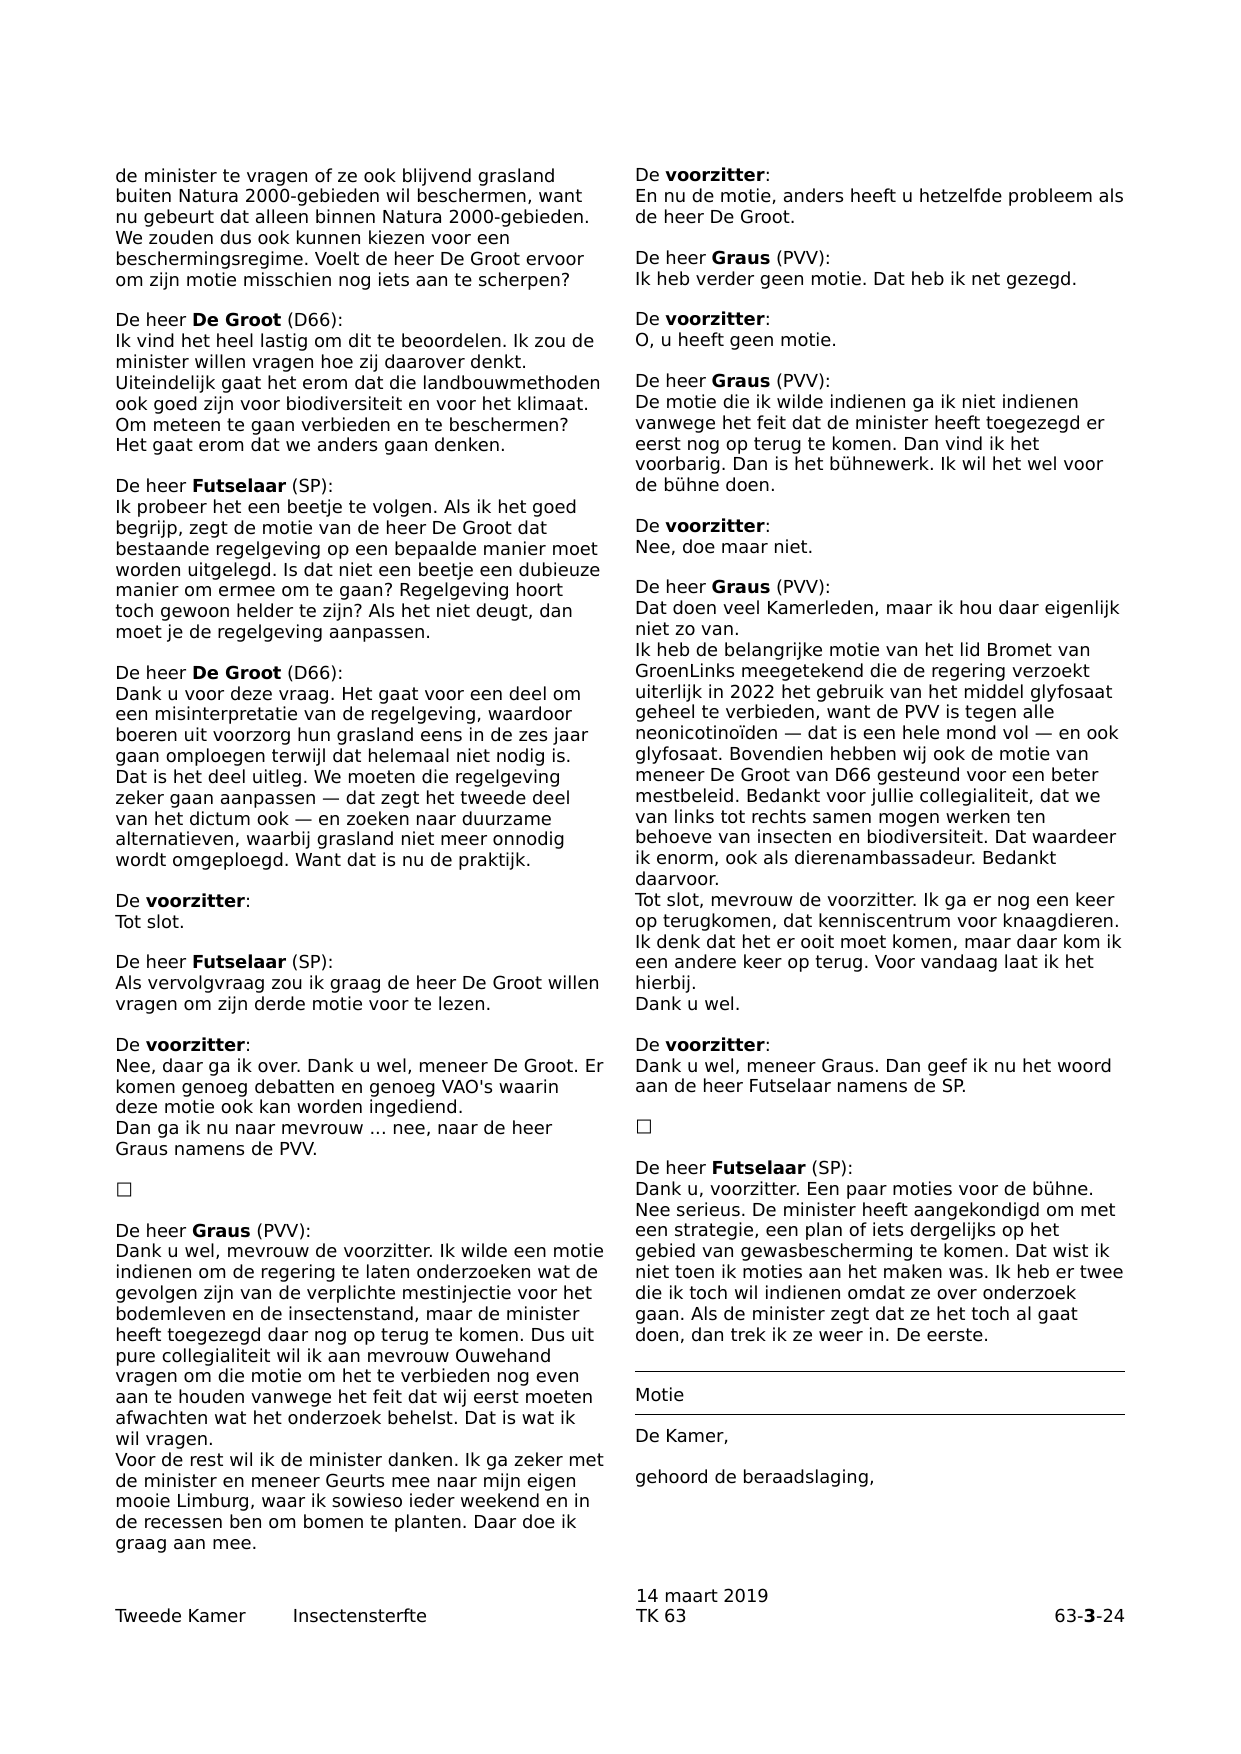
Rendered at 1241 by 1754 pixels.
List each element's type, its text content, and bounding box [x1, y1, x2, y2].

text De Kamer, [635, 1426, 1125, 1447]
text Dank u wel, meneer Graus. Dan geef ik nu het woord aan de heer Futselaar namens de SP. [635, 1055, 1125, 1097]
text De voorzitter: [635, 309, 1125, 330]
text De heer Futselaar (SP): [635, 1158, 1125, 1178]
text De heer Graus (PVV): [115, 1220, 605, 1241]
text Ik probeer het een beetje te volgen. Als ik het goed begrijp, zegt de motie van de heer De Groot dat bestaande regelgeving op een bepaalde manier moet worden uitgelegd. Is dat niet een beetje een dubieuze manier om ermee om te gaan? Regelgeving hoort toch gewoon helder te zijn? Als het niet deugt, dan moet je de regelgeving aanpassen. [115, 497, 605, 643]
text Nee, daar ga ik over. Dank u wel, meneer De Groot. Er komen genoeg debatten en genoeg VAO's waarin deze motie ook kan worden ingediend. [115, 1056, 605, 1118]
text Dank u wel. [635, 994, 1125, 1015]
text De heer Graus (PVV): [635, 577, 1125, 598]
text Dank u wel, mevrouw de voorzitter. Ik wilde een motie indienen om de regering te laten onderzoeken wat de gevolgen zijn van de verplichte mestinjectie voor het bodemleven en de insectenstand, maar de minister heeft toegezegd daar nog op terug te komen. Dus uit pure collegialiteit wil ik aan mevrouw Ouwehand vragen om die motie om het te verbieden nog even aan te houden vanwege het feit dat wij eerst moeten afwachten wat het onderzoek behelst. Dat is wat ik wil vragen. [115, 1241, 605, 1449]
text De voorzitter: [635, 165, 1125, 186]
text De motie die ik wilde indienen ga ik niet indienen vanwege het feit dat de minister heeft toegezegd er eerst nog op terug te komen. Dan vind ik het voorbarig. Dan is het bühnewerk. Ik wil het wel voor de bühne doen. [635, 392, 1125, 496]
text Tot slot, mevrouw de voorzitter. Ik ga er nog een keer op terugkomen, dat kenniscentrum voor knaagdieren. Ik denk dat het er ooit moet komen, maar daar kom ik een andere keer op terug. Voor vandaag laat ik het hierbij. [635, 890, 1125, 994]
text De voorzitter: [635, 1035, 1125, 1055]
text De heer De Groot (D66): [115, 310, 605, 331]
text Ik vind het heel lastig om dit te beoordelen. Ik zou de minister willen vragen hoe zij daarover denkt. Uiteindelijk gaat het erom dat die landbouwmethoden ook goed zijn voor biodiversiteit en voor het klimaat. Om meteen te gaan verbieden en te beschermen? Het gaat erom dat we anders gaan denken. [115, 331, 605, 456]
text Nee, doe maar niet. [635, 536, 1125, 557]
text O, u heeft geen motie. [635, 330, 1125, 351]
text gehoord de beraadslaging, [635, 1467, 1125, 1487]
text Dat doen veel Kamerleden, maar ik hou daar eigenlijk niet zo van. [635, 598, 1125, 640]
text De heer De Groot (D66): [115, 663, 605, 683]
text De voorzitter: [635, 516, 1125, 536]
text Ik heb verder geen motie. Dat heb ik net gezegd. [635, 268, 1125, 289]
text En nu de motie, anders heeft u hetzelfde probleem als de heer De Groot. [635, 186, 1125, 228]
text De voorzitter: [115, 1035, 605, 1056]
text Als vervolgvraag zou ik graag de heer De Groot willen vragen om zijn derde motie voor te lezen. [115, 973, 605, 1015]
text Dan ga ik nu naar mevrouw ... nee, naar de heer Graus namens de PVV. [115, 1118, 605, 1160]
text De heer Futselaar (SP): [115, 952, 605, 973]
text de minister te vragen of ze ook blijvend grasland buiten Natura 2000-gebieden wil beschermen, want nu gebeurt dat alleen binnen Natura 2000-gebieden. We zouden dus ook kunnen kiezen voor een beschermingsregime. Voelt de heer De Groot ervoor om zijn motie misschien nog iets aan te scherpen? [115, 165, 605, 290]
text De heer Graus (PVV): [635, 248, 1125, 268]
text ⬜ [115, 1180, 605, 1200]
text De voorzitter: [115, 891, 605, 912]
text De heer Futselaar (SP): [115, 476, 605, 497]
text Dank u voor deze vraag. Het gaat voor een deel om een misinterpretatie van de regelgeving, waardoor boeren uit voorzorg hun grasland eens in de zes jaar gaan omploegen terwijl dat helemaal niet nodig is. Dat is het deel uitleg. We moeten die regelgeving zeker gaan aanpassen — dat zegt het tweede deel van het dictum ook — en zoeken naar duurzame alternatieven, waarbij grasland niet meer onnodig wordt omgeploegd. Want dat is nu de praktijk. [115, 683, 605, 871]
text De heer Graus (PVV): [635, 371, 1125, 392]
text Dank u, voorzitter. Een paar moties voor de bühne. Nee serieus. De minister heeft aangekondigd om met een strategie, een plan of iets dergelijks op het gebied van gewasbescherming te komen. Dat wist ik niet toen ik moties aan het maken was. Ik heb er twee die ik toch wil indienen omdat ze over onderzoek gaan. Als de minister zegt dat ze het toch al gaat doen, dan trek ik ze weer in. De eerste. [635, 1178, 1125, 1345]
text Ik heb de belangrijke motie van het lid Bromet van GroenLinks meegetekend die de regering verzoekt uiterlijk in 2022 het gebruik van het middel glyfosaat geheel te verbieden, want de PVV is tegen alle neonicotinoïden — dat is een hele mond vol — en ook glyfosaat. Bovendien hebben wij ook de motie van meneer De Groot van D66 gesteund voor een beter mestbeleid. Bedankt voor jullie collegialiteit, dat we van links tot rechts samen mogen werken ten behoeve van insecten en biodiversiteit. Dat waardeer ik enorm, ook als dierenambassadeur. Bedankt daarvoor. [635, 640, 1125, 890]
text Tot slot. [115, 912, 605, 932]
text Voor de rest wil ik de minister danken. Ik ga zeker met de minister en meneer Geurts mee naar mijn eigen mooie Limburg, waar ik sowieso ieder weekend en in de recessen ben om bomen te planten. Daar doe ik graag aan mee. [115, 1449, 605, 1554]
text ⬜ [635, 1117, 1125, 1138]
text Motie [635, 1385, 1125, 1406]
